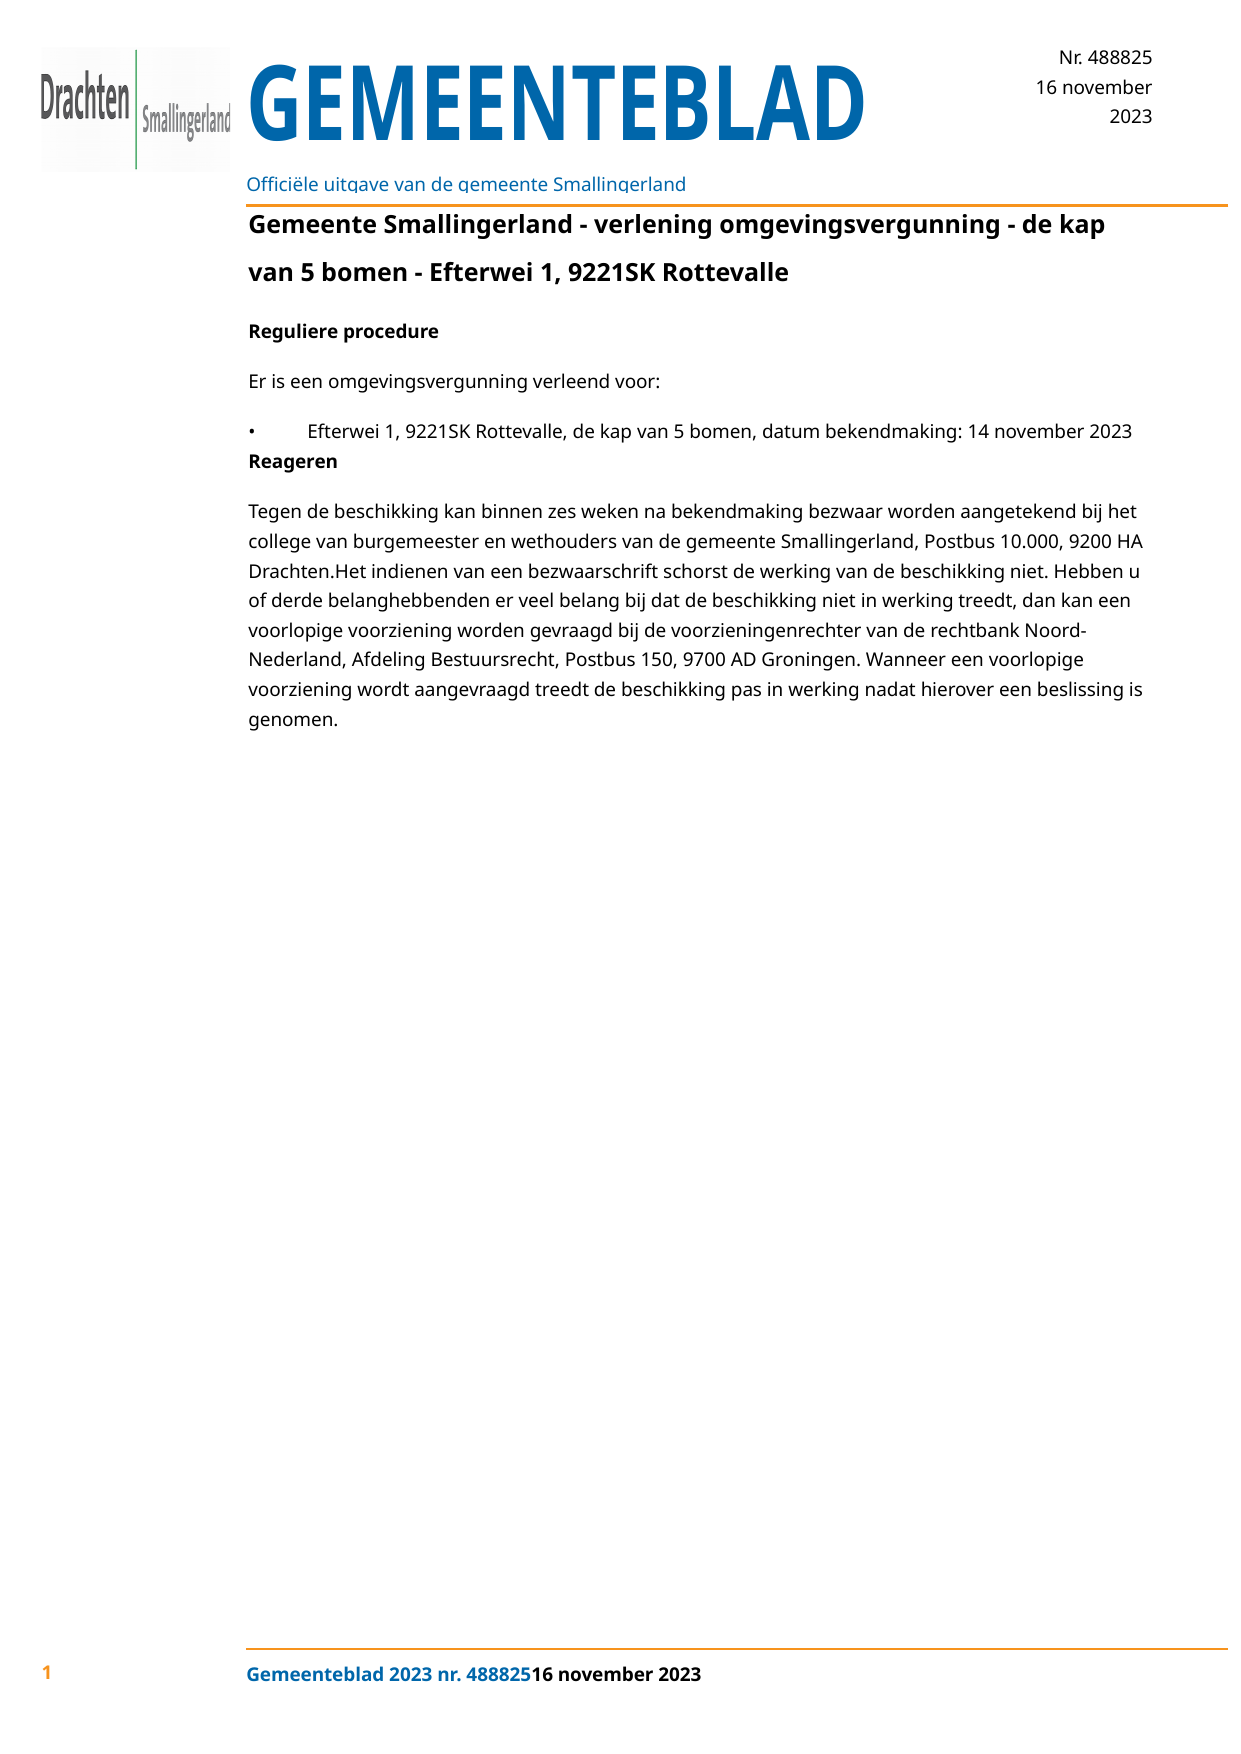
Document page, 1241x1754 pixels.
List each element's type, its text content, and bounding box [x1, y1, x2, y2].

text Gemeente Smallingerland - verlening omgevingsvergunning - de kap van 5 bomen - Efterwei 1, 9221SK Rottevalle [248, 207, 1152, 288]
text Er is een omgevingsvergunning verleend voor: [248, 368, 1152, 394]
list Efterwei 1, 9221SK Rottevalle, de kap van 5 bomen, datum bekendmaking: 14 november 2023 [248, 419, 1152, 444]
picture [41, 47, 231, 172]
text Reguliere procedure [248, 318, 1152, 344]
text Reageren [248, 448, 1152, 474]
text Tegen de beschikking kan binnen zes weken na bekendmaking bezwaar worden aangetekend bij het college van burgemeester en wethouders van de gemeente Smallingerland, Postbus 10.000, 9200 HA Drachten.Het indienen van een bezwaarschrift schorst de werking van de beschikking niet. Hebben u of derde belanghebbenden er veel belang bij dat de beschikking niet in werking treedt, dan kan een voorlopige voorziening worden gevraagd bij de voorzieningenrechter van de rechtbank Noord-Nederland, Afdeling Bestuursrecht, Postbus 150, 9700 AD Groningen. Wanneer een voorlopige voorziening wordt aangevraagd treedt de beschikking pas in werking nadat hierover een beslissing is genomen. [248, 499, 1152, 732]
